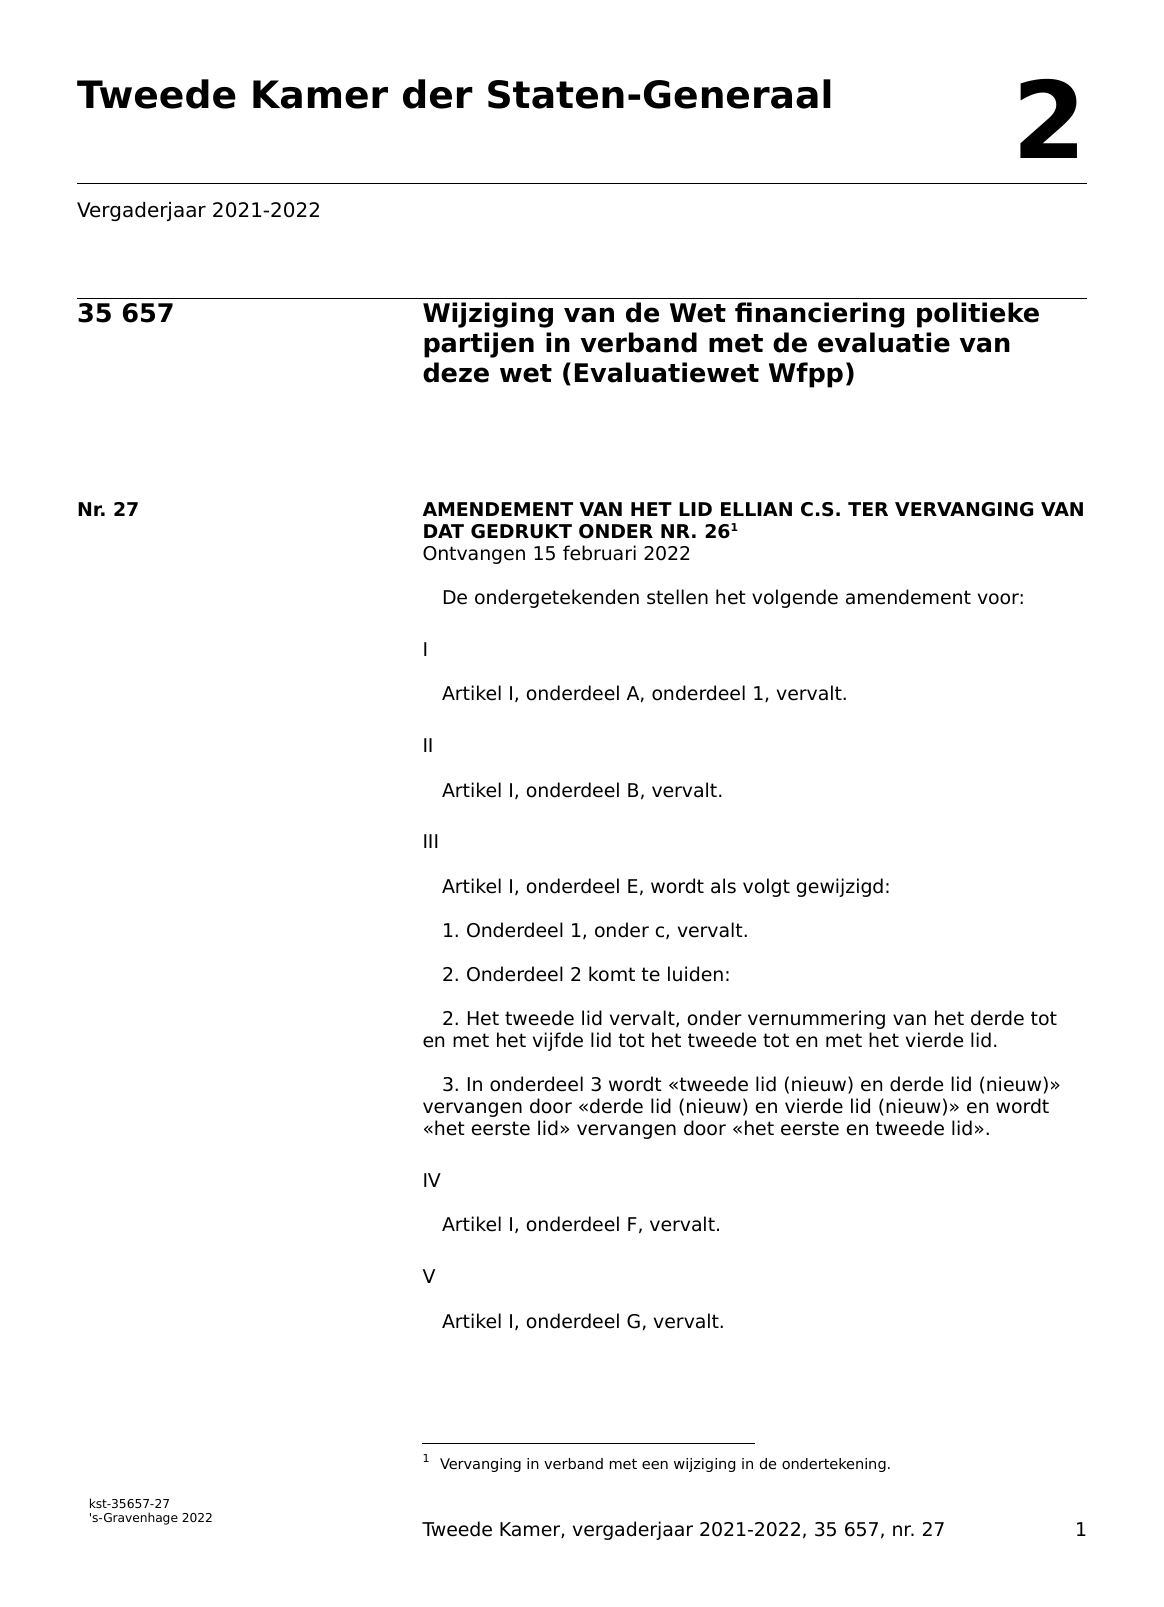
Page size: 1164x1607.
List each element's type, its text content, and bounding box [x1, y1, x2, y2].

text Artikel I, onderdeel E, wordt als volgt gewijzigd: [422, 876, 1087, 898]
table_header 2 [886, 59, 1087, 183]
text Artikel I, onderdeel A, onderdeel 1, vervalt. [422, 683, 1087, 705]
text Vervanging in verband met een wijziging in de ondertekening. [422, 1452, 1087, 1474]
subtitle Nr. 27 AMENDEMENT VAN HET LID ELLIAN C.S. TER VERVANGING VAN DAT GEDRUKT ONDER NR. 26 [77, 499, 1087, 543]
subtitle 35 657 Wijziging van de Wet financiering politieke partijen in verband met de evaluatie van deze wet (Evaluatiewet Wfpp) [77, 299, 1087, 388]
text 1. Onderdeel 1, onder c, vervalt. [422, 920, 1087, 942]
subtitle III [422, 831, 1087, 853]
text De ondergetekenden stellen het volgende amendement voor: [422, 587, 1087, 609]
text 3. In onderdeel 3 wordt «tweede lid (nieuw) en derde lid (nieuw)» vervangen door «derde lid (nieuw) en vierde lid (nieuw)» en wordt «het eerste lid» vervangen door «het eerste en tweede lid». [422, 1074, 1087, 1140]
text 's-Gravenhage 2022 [88, 1511, 323, 1525]
text Artikel I, onderdeel B, vervalt. [422, 779, 1087, 801]
text 2. Onderdeel 2 komt te luiden: [422, 964, 1087, 986]
subtitle II [422, 735, 1087, 757]
table_header Tweede Kamer der Staten-Generaal [77, 59, 886, 183]
text Ontvangen 15 februari 2022 [422, 543, 1087, 565]
text kst-35657-27 [88, 1497, 323, 1511]
text Artikel I, onderdeel F, vervalt. [422, 1214, 1087, 1236]
subtitle IV [422, 1170, 1087, 1192]
text Artikel I, onderdeel G, vervalt. [422, 1311, 1087, 1332]
table_cell Vergaderjaar 2021-2022 [77, 184, 1087, 298]
subtitle V [422, 1266, 1087, 1288]
text 2. Het tweede lid vervalt, onder vernummering van het derde tot en met het vijfde lid tot het tweede tot en met het vierde lid. [422, 1008, 1087, 1052]
subtitle I [422, 639, 1087, 661]
